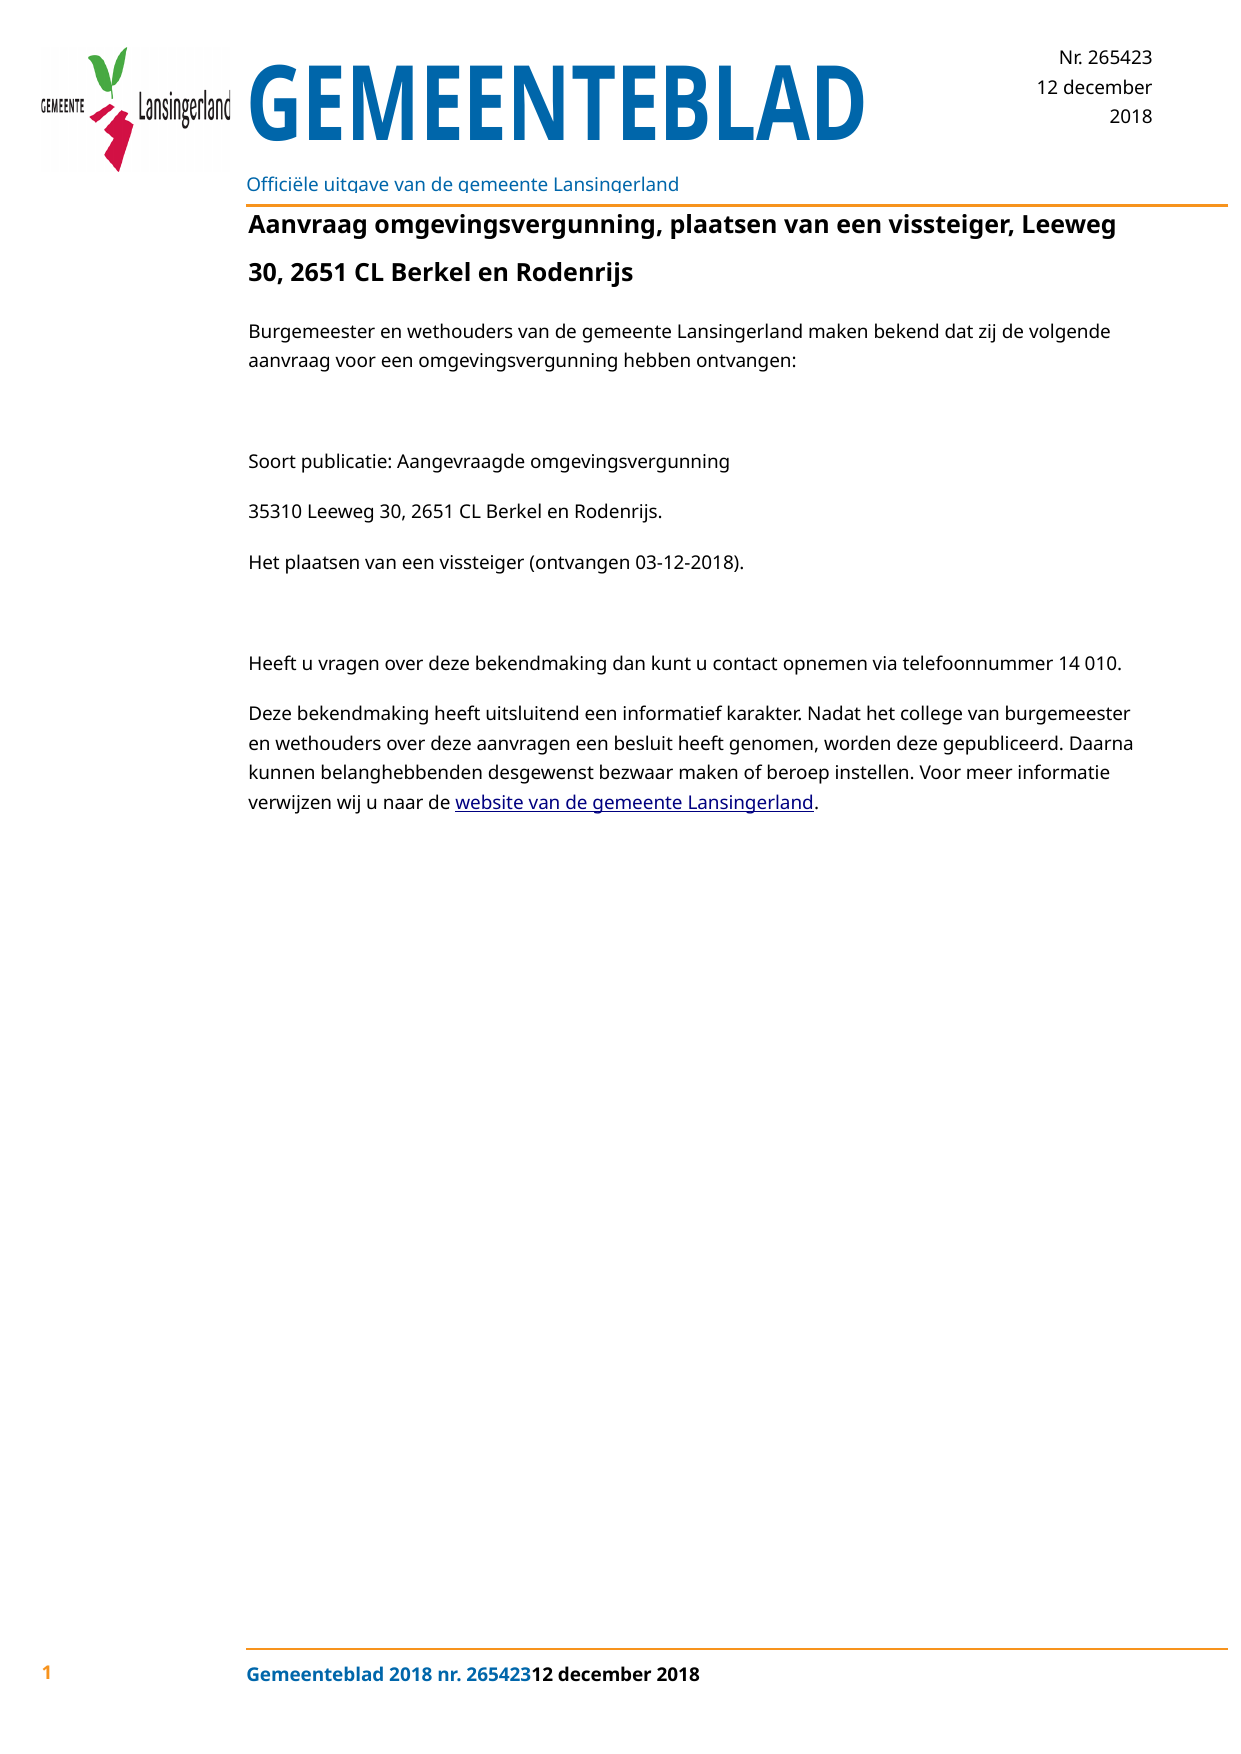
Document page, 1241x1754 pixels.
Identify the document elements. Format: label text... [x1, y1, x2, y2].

text Aanvraag omgevingsvergunning, plaatsen van een vissteiger, Leeweg 30, 2651 CL Berkel en Rodenrijs [248, 207, 1152, 288]
text 35310 Leeweg 30, 2651 CL Berkel en Rodenrijs. [248, 499, 1152, 524]
text Heeft u vragen over deze bekendmaking dan kunt u contact opnemen via telefoonnummer 14 010. [248, 650, 1152, 676]
picture [41, 47, 231, 172]
text Het plaatsen van een vissteiger (ontvangen 03-12-2018). [248, 549, 1152, 575]
text Deze bekendmaking heeft uitsluitend een informatief karakter. Nadat het college van burgemeester en wethouders over deze aanvragen een besluit heeft genomen, worden deze gepubliceerd. Daarna kunnen belanghebbenden desgewenst bezwaar maken of beroep instellen. Voor meer informatie verwijzen wij u naar de website van de gemeente Lansingerland. [248, 700, 1152, 815]
text Soort publicatie: Aangevraagde omgevingsvergunning [248, 448, 1152, 474]
text Burgemeester en wethouders van de gemeente Lansingerland maken bekend dat zij de volgende aanvraag voor een omgevingsvergunning hebben ontvangen: [248, 318, 1152, 373]
